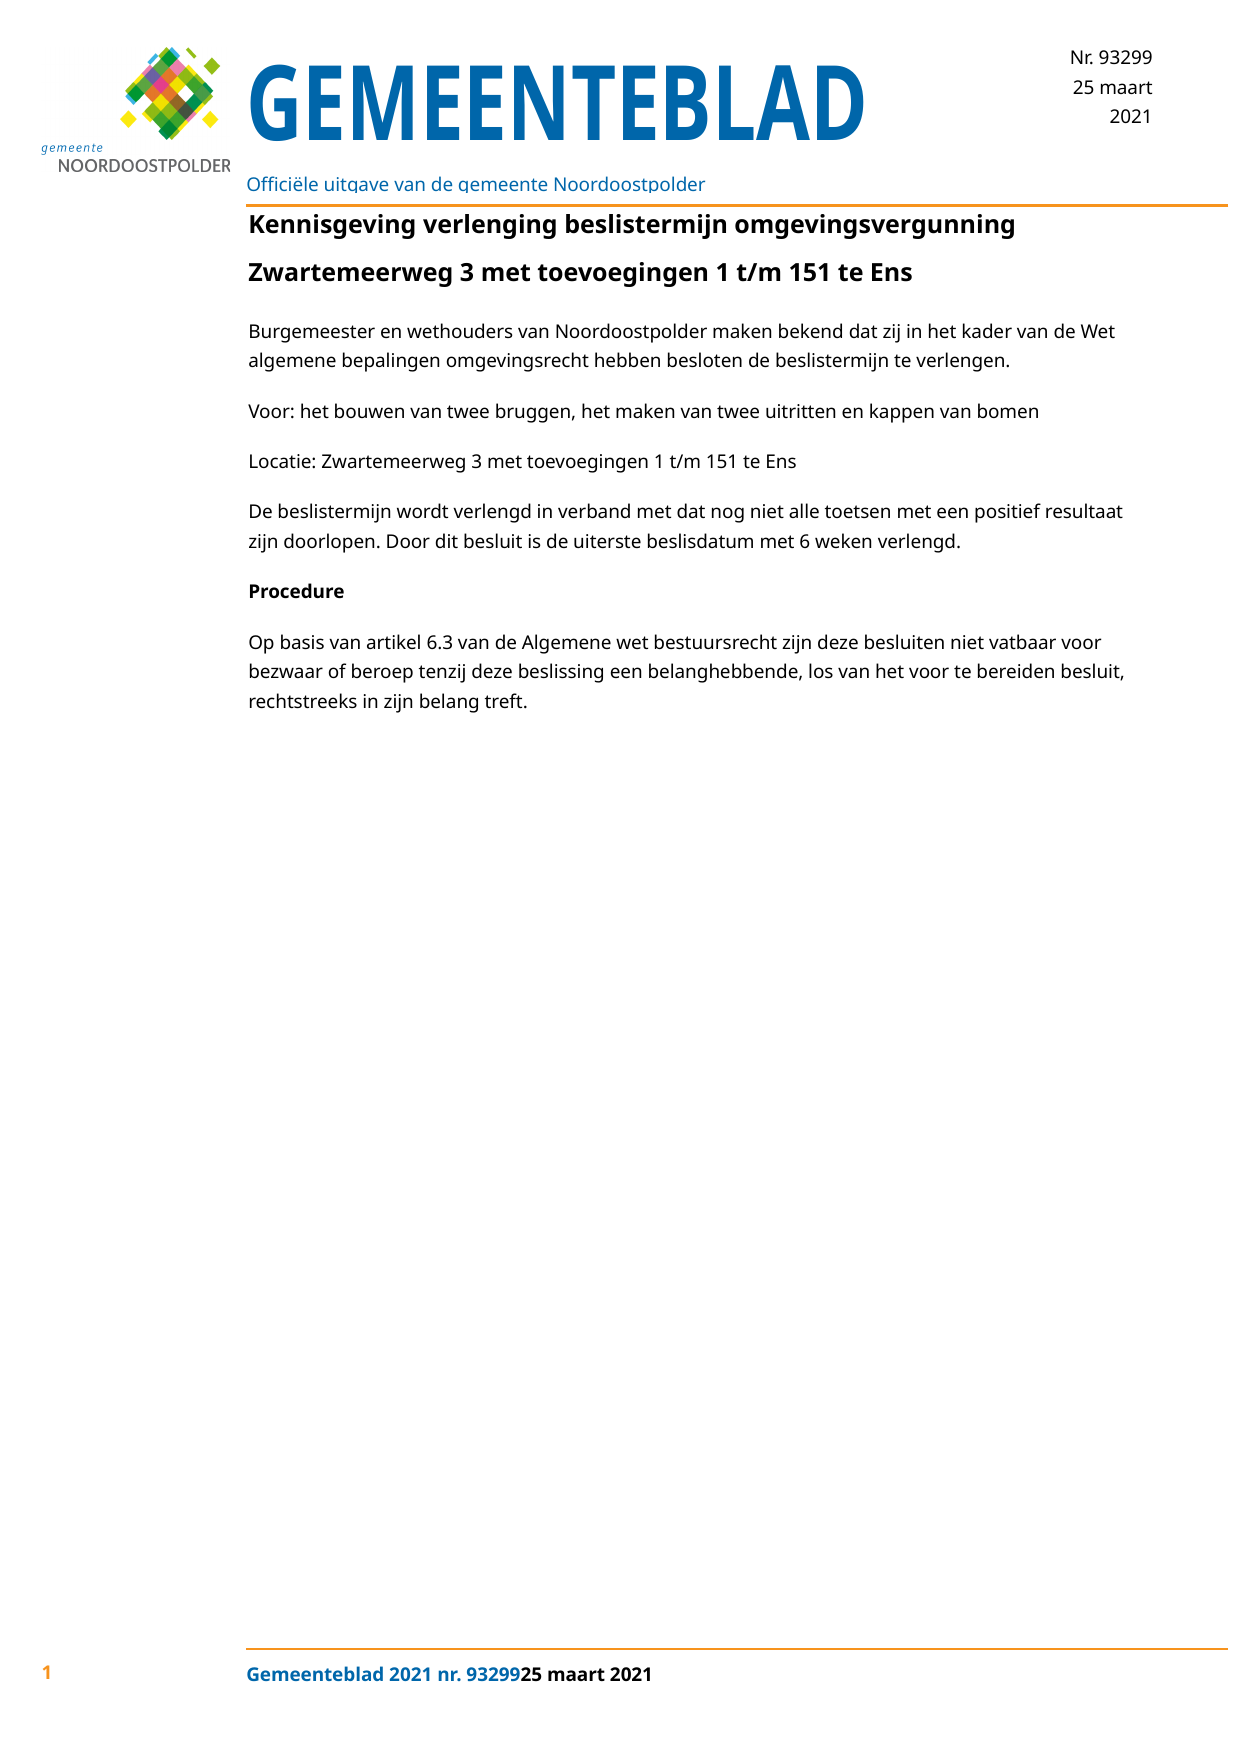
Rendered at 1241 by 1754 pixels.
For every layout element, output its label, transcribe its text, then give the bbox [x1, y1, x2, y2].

text Procedure [248, 579, 1152, 604]
text Voor: het bouwen van twee bruggen, het maken van twee uitritten en kappen van bomen [248, 398, 1152, 424]
text Op basis van artikel 6.3 van de Algemene wet bestuursrecht zijn deze besluiten niet vatbaar voor bezwaar of beroep tenzij deze beslissing een belanghebbende, los van het voor te bereiden besluit, rechtstreeks in zijn belang treft. [248, 629, 1152, 714]
text De beslistermijn wordt verlengd in verband met​ ​​dat nog niet alle toetsen met een positief resultaat zijn doorlopen. Door dit besluit is de uiterste beslisdatum met 6 weken verlengd. [248, 499, 1152, 554]
text Kennisgeving verlenging beslistermijn omgevingsvergunning Zwartemeerweg 3 met toevoegingen 1 t/m 151 te Ens [248, 207, 1152, 288]
text Burgemeester en wethouders van Noordoostpolder maken bekend dat zij in het kader van de Wet algemene bepalingen omgevingsrecht hebben besloten de beslistermijn te verlengen. [248, 318, 1152, 373]
text Locatie: Zwartemeerweg 3 met toevoegingen 1 t/m 151 te Ens [248, 448, 1152, 474]
picture [41, 47, 231, 172]
